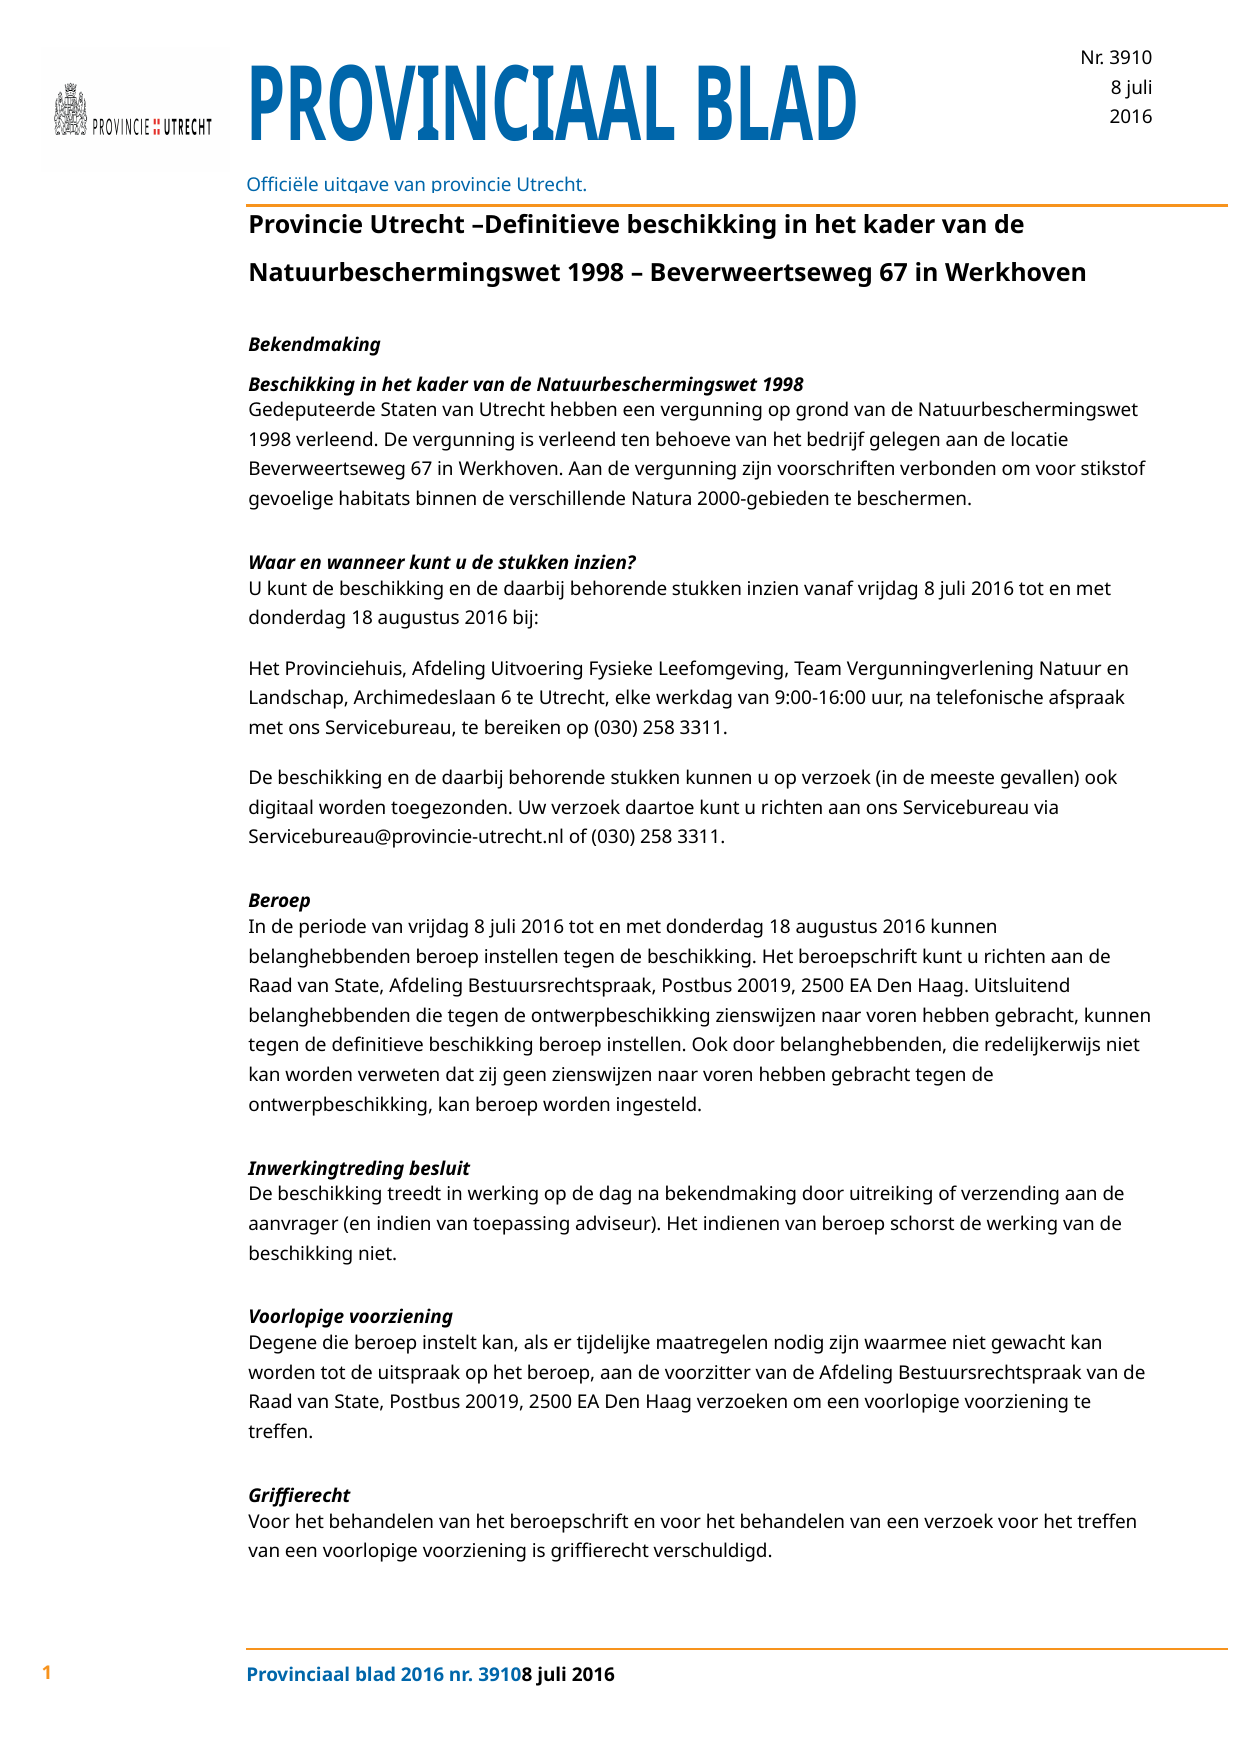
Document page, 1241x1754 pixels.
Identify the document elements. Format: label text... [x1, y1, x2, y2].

text De beschikking en de daarbij behorende stukken kunnen u op verzoek (in de meeste gevallen) ook digitaal worden toegezonden. Uw verzoek daartoe kunt u richten aan ons Servicebureau via Servicebureau@provincie-utrecht.nl of (030) 258 3311. [248, 764, 1152, 849]
text Voor het behandelen van het beroepschrift en voor het behandelen van een verzoek voor het treffen van een voorlopige voorziening is griffierecht verschuldigd. [248, 1508, 1152, 1563]
text Provincie Utrecht –Definitieve beschikking in het kader van de Natuurbeschermingswet 1998 – Beverweertseweg 67 in Werkhoven [248, 207, 1152, 288]
text Het Provinciehuis, Afdeling Uitvoering Fysieke Leefomgeving, Team Vergunningverlening Natuur en Landschap, Archimedeslaan 6 te Utrecht, elke werkdag van 9:00-16:00 uur, na telefonische afspraak met ons Servicebureau, te bereiken op (030) 258 3311. [248, 655, 1152, 740]
text Griffierecht [248, 1482, 1152, 1508]
picture [41, 47, 231, 172]
text In de periode van vrijdag 8 juli 2016 tot en met donderdag 18 augustus 2016 kunnen belanghebbenden beroep instellen tegen de beschikking. Het beroepschrift kunt u richten aan de Raad van State, Afdeling Bestuursrechtspraak, Postbus 20019, 2500 EA Den Haag. Uitsluitend belanghebbenden die tegen de ontwerpbeschikking zienswijzen naar voren hebben gebracht, kunnen tegen de definitieve beschikking beroep instellen. Ook door belanghebbenden, die redelijkerwijs niet kan worden verweten dat zij geen zienswijzen naar voren hebben gebracht tegen de ontwerpbeschikking, kan beroep worden ingesteld. [248, 913, 1152, 1117]
text Gedeputeerde Staten van Utrecht hebben een vergunning op grond van de Natuurbeschermingswet 1998 verleend. De vergunning is verleend ten behoeve van het bedrijf gelegen aan de locatie Beverweertseweg 67 in Werkhoven. Aan de vergunning zijn voorschriften verbonden om voor stikstof gevoelige habitats binnen de verschillende Natura 2000-gebieden te beschermen. [248, 396, 1152, 511]
text Beschikking in het kader van de Natuurbeschermingswet 1998 [248, 371, 1152, 396]
text Waar en wanneer kunt u de stukken inzien? [248, 549, 1152, 575]
text Inwerkingtreding besluit [248, 1155, 1152, 1181]
text Bekendmaking [248, 331, 1152, 357]
text U kunt de beschikking en de daarbij behorende stukken inzien vanaf vrijdag 8 juli 2016 tot en met donderdag 18 augustus 2016 bij: [248, 575, 1152, 630]
text Degene die beroep instelt kan, als er tijdelijke maatregelen nodig zijn waarmee niet gewacht kan worden tot de uitspraak op het beroep, aan de voorzitter van de Afdeling Bestuursrechtspraak van de Raad van State, Postbus 20019, 2500 EA Den Haag verzoeken om een voorlopige voorziening te treffen. [248, 1329, 1152, 1444]
text De beschikking treedt in werking op de dag na bekendmaking door uitreiking of verzending aan de aanvrager (en indien van toepassing adviseur). Het indienen van beroep schorst de werking van de beschikking niet. [248, 1181, 1152, 1265]
text Voorlopige voorziening [248, 1304, 1152, 1329]
text Beroep [248, 888, 1152, 913]
